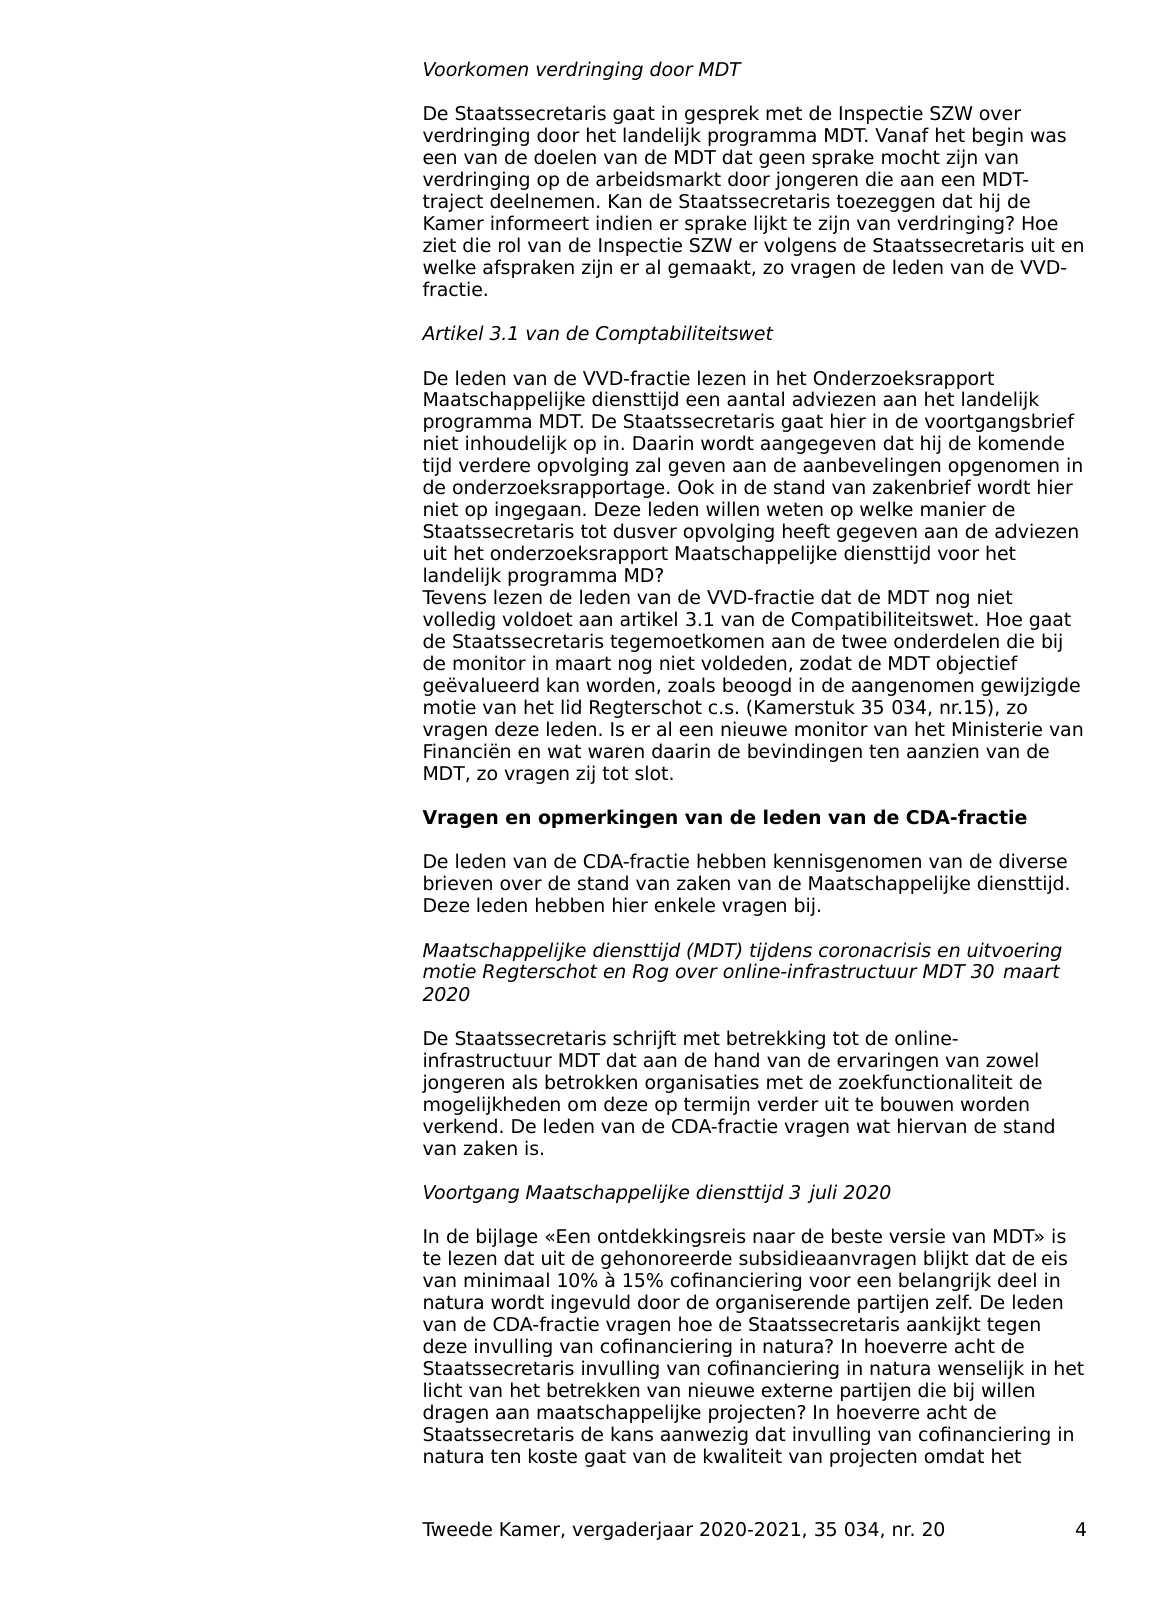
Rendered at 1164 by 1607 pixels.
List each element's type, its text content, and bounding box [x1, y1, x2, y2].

text In de bijlage «Een ontdekkingsreis naar de beste versie van MDT» is te lezen dat uit de gehonoreerde subsidieaanvragen blijkt dat de eis van minimaal 10% à 15% cofinanciering voor een belangrijk deel in natura wordt ingevuld door de organiserende partijen zelf. De leden van de CDA-fractie vragen hoe de Staatssecretaris aankijkt tegen deze invulling van cofinanciering in natura? In hoeverre acht de Staatssecretaris invulling van cofinanciering in natura wenselijk in het licht van het betrekken van nieuwe externe partijen die bij willen dragen aan maatschappelijke projecten? In hoeverre acht de Staatssecretaris de kans aanwezig dat invulling van cofinanciering in natura ten koste gaat van de kwaliteit van projecten omdat het [422, 1226, 1087, 1468]
text De Staatssecretaris gaat in gesprek met de Inspectie SZW over verdringing door het landelijk programma MDT. Vanaf het begin was een van de doelen van de MDT dat geen sprake mocht zijn van verdringing op de arbeidsmarkt door jongeren die aan een MDT-traject deelnemen. Kan de Staatssecretaris toezeggen dat hij de Kamer informeert indien er sprake lijkt te zijn van verdringing? Hoe ziet die rol van de Inspectie SZW er volgens de Staatssecretaris uit en welke afspraken zijn er al gemaakt, zo vragen de leden van de VVD-fractie. [422, 103, 1087, 301]
text Tevens lezen de leden van de VVD-fractie dat de MDT nog niet volledig voldoet aan artikel 3.1 van de Compatibiliteitswet. Hoe gaat de Staatssecretaris tegemoetkomen aan de twee onderdelen die bij de monitor in maart nog niet voldeden, zodat de MDT objectief geëvalueerd kan worden, zoals beoogd in de aangenomen gewijzigde motie van het lid Regterschot c.s. (Kamerstuk 35 034, nr.15), zo vragen deze leden. Is er al een nieuwe monitor van het Ministerie van Financiën en wat waren daarin de bevindingen ten aanzien van de MDT, zo vragen zij tot slot. [422, 587, 1087, 785]
subtitle Voortgang Maatschappelijke diensttijd 3 juli 2020 [422, 1182, 1087, 1204]
text De leden van de CDA-fractie hebben kennisgenomen van de diverse brieven over de stand van zaken van de Maatschappelijke diensttijd. Deze leden hebben hier enkele vragen bij. [422, 851, 1087, 917]
subtitle Artikel 3.1 van de Comptabiliteitswet [422, 323, 1087, 345]
subtitle Maatschappelijke diensttijd (MDT) tijdens coronacrisis en uitvoering motie Regterschot en Rog over online-infrastructuur MDT 30 maart 2020 [422, 939, 1087, 1005]
subtitle Vragen en opmerkingen van de leden van de CDA-fractie [422, 807, 1087, 829]
text De leden van de VVD-fractie lezen in het Onderzoeksrapport Maatschappelijke diensttijd een aantal adviezen aan het landelijk programma MDT. De Staatssecretaris gaat hier in de voortgangsbrief niet inhoudelijk op in. Daarin wordt aangegeven dat hij de komende tijd verdere opvolging zal geven aan de aanbevelingen opgenomen in de onderzoeksrapportage. Ook in de stand van zakenbrief wordt hier niet op ingegaan. Deze leden willen weten op welke manier de Staatssecretaris tot dusver opvolging heeft gegeven aan de adviezen uit het onderzoeksrapport Maatschappelijke diensttijd voor het landelijk programma MD? [422, 367, 1087, 587]
text De Staatssecretaris schrijft met betrekking tot de online-infrastructuur MDT dat aan de hand van de ervaringen van zowel jongeren als betrokken organisaties met de zoekfunctionaliteit de mogelijkheden om deze op termijn verder uit te bouwen worden verkend. De leden van de CDA-fractie vragen wat hiervan de stand van zaken is. [422, 1028, 1087, 1159]
subtitle Voorkomen verdringing door MDT [422, 59, 1087, 81]
